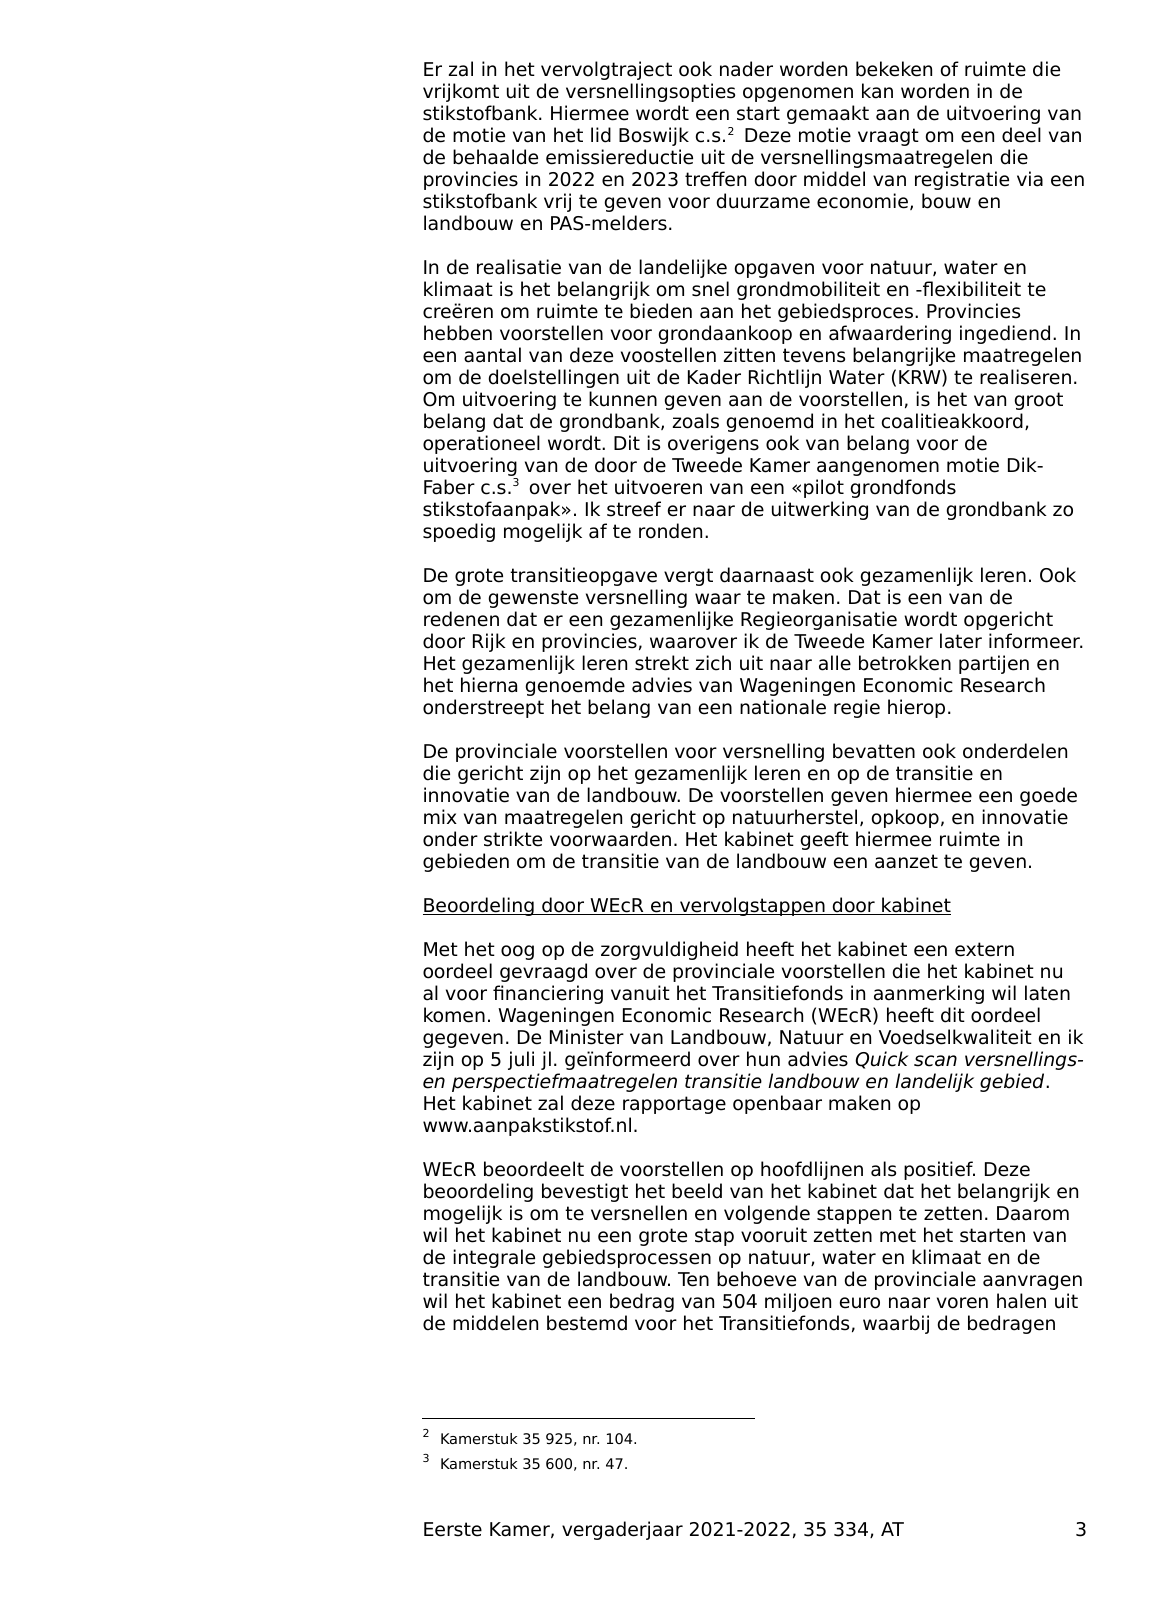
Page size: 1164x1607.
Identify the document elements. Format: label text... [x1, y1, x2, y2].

text Kamerstuk 35 925, nr. 104. [422, 1427, 1087, 1449]
text De provinciale voorstellen voor versnelling bevatten ook onderdelen die gericht zijn op het gezamenlijk leren en op de transitie en innovatie van de landbouw. De voorstellen geven hiermee een goede mix van maatregelen gericht op natuurherstel, opkoop, en innovatie onder strikte voorwaarden. Het kabinet geeft hiermee ruimte in gebieden om de transitie van de landbouw een aanzet te geven. [422, 741, 1087, 873]
text Er zal in het vervolgtraject ook nader worden bekeken of ruimte die vrijkomt uit de versnellingsopties opgenomen kan worden in de stikstofbank. Hiermee wordt een start gemaakt aan de uitvoering van de motie van het lid Boswijk c.s. Deze motie vraagt om een deel van de behaalde emissiereductie uit de versnellingsmaatregelen die provincies in 2022 en 2023 treffen door middel van registratie via een stikstofbank vrij te geven voor duurzame economie, bouw en landbouw en PAS-melders. [422, 59, 1087, 235]
text Met het oog op de zorgvuldigheid heeft het kabinet een extern oordeel gevraagd over de provinciale voorstellen die het kabinet nu al voor financiering vanuit het Transitiefonds in aanmerking wil laten komen. Wageningen Economic Research (WEcR) heeft dit oordeel gegeven. De Minister van Landbouw, Natuur en Voedselkwaliteit en ik zijn op 5 juli jl. geïnformeerd over hun advies Quick scan versnellings- en perspectiefmaatregelen transitie landbouw en landelijk gebied. Het kabinet zal deze rapportage openbaar maken op www.aanpakstikstof.nl. [422, 939, 1087, 1137]
text WEcR beoordeelt de voorstellen op hoofdlijnen als positief. Deze beoordeling bevestigt het beeld van het kabinet dat het belangrijk en mogelijk is om te versnellen en volgende stappen te zetten. Daarom wil het kabinet nu een grote stap vooruit zetten met het starten van de integrale gebiedsprocessen op natuur, water en klimaat en de transitie van de landbouw. Ten behoeve van de provinciale aanvragen wil het kabinet een bedrag van 504 miljoen euro naar voren halen uit de middelen bestemd voor het Transitiefonds, waarbij de bedragen [422, 1159, 1087, 1335]
subtitle Beoordeling door WEcR en vervolgstappen door kabinet [422, 895, 1087, 917]
text Kamerstuk 35 600, nr. 47. [422, 1452, 1087, 1474]
text De grote transitieopgave vergt daarnaast ook gezamenlijk leren. Ook om de gewenste versnelling waar te maken. Dat is een van de redenen dat er een gezamenlijke Regieorganisatie wordt opgericht door Rijk en provincies, waarover ik de Tweede Kamer later informeer. Het gezamenlijk leren strekt zich uit naar alle betrokken partijen en het hierna genoemde advies van Wageningen Economic Research onderstreept het belang van een nationale regie hierop. [422, 565, 1087, 719]
text In de realisatie van de landelijke opgaven voor natuur, water en klimaat is het belangrijk om snel grondmobiliteit en -flexibiliteit te creëren om ruimte te bieden aan het gebiedsproces. Provincies hebben voorstellen voor grondaankoop en afwaardering ingediend. In een aantal van deze voostellen zitten tevens belangrijke maatregelen om de doelstellingen uit de Kader Richtlijn Water (KRW) te realiseren. Om uitvoering te kunnen geven aan de voorstellen, is het van groot belang dat de grondbank, zoals genoemd in het coalitieakkoord, operationeel wordt. Dit is overigens ook van belang voor de uitvoering van de door de Tweede Kamer aangenomen motie Dik-Faber c.s. over het uitvoeren van een «pilot grondfonds stikstofaanpak». Ik streef er naar de uitwerking van de grondbank zo spoedig mogelijk af te ronden. [422, 257, 1087, 543]
